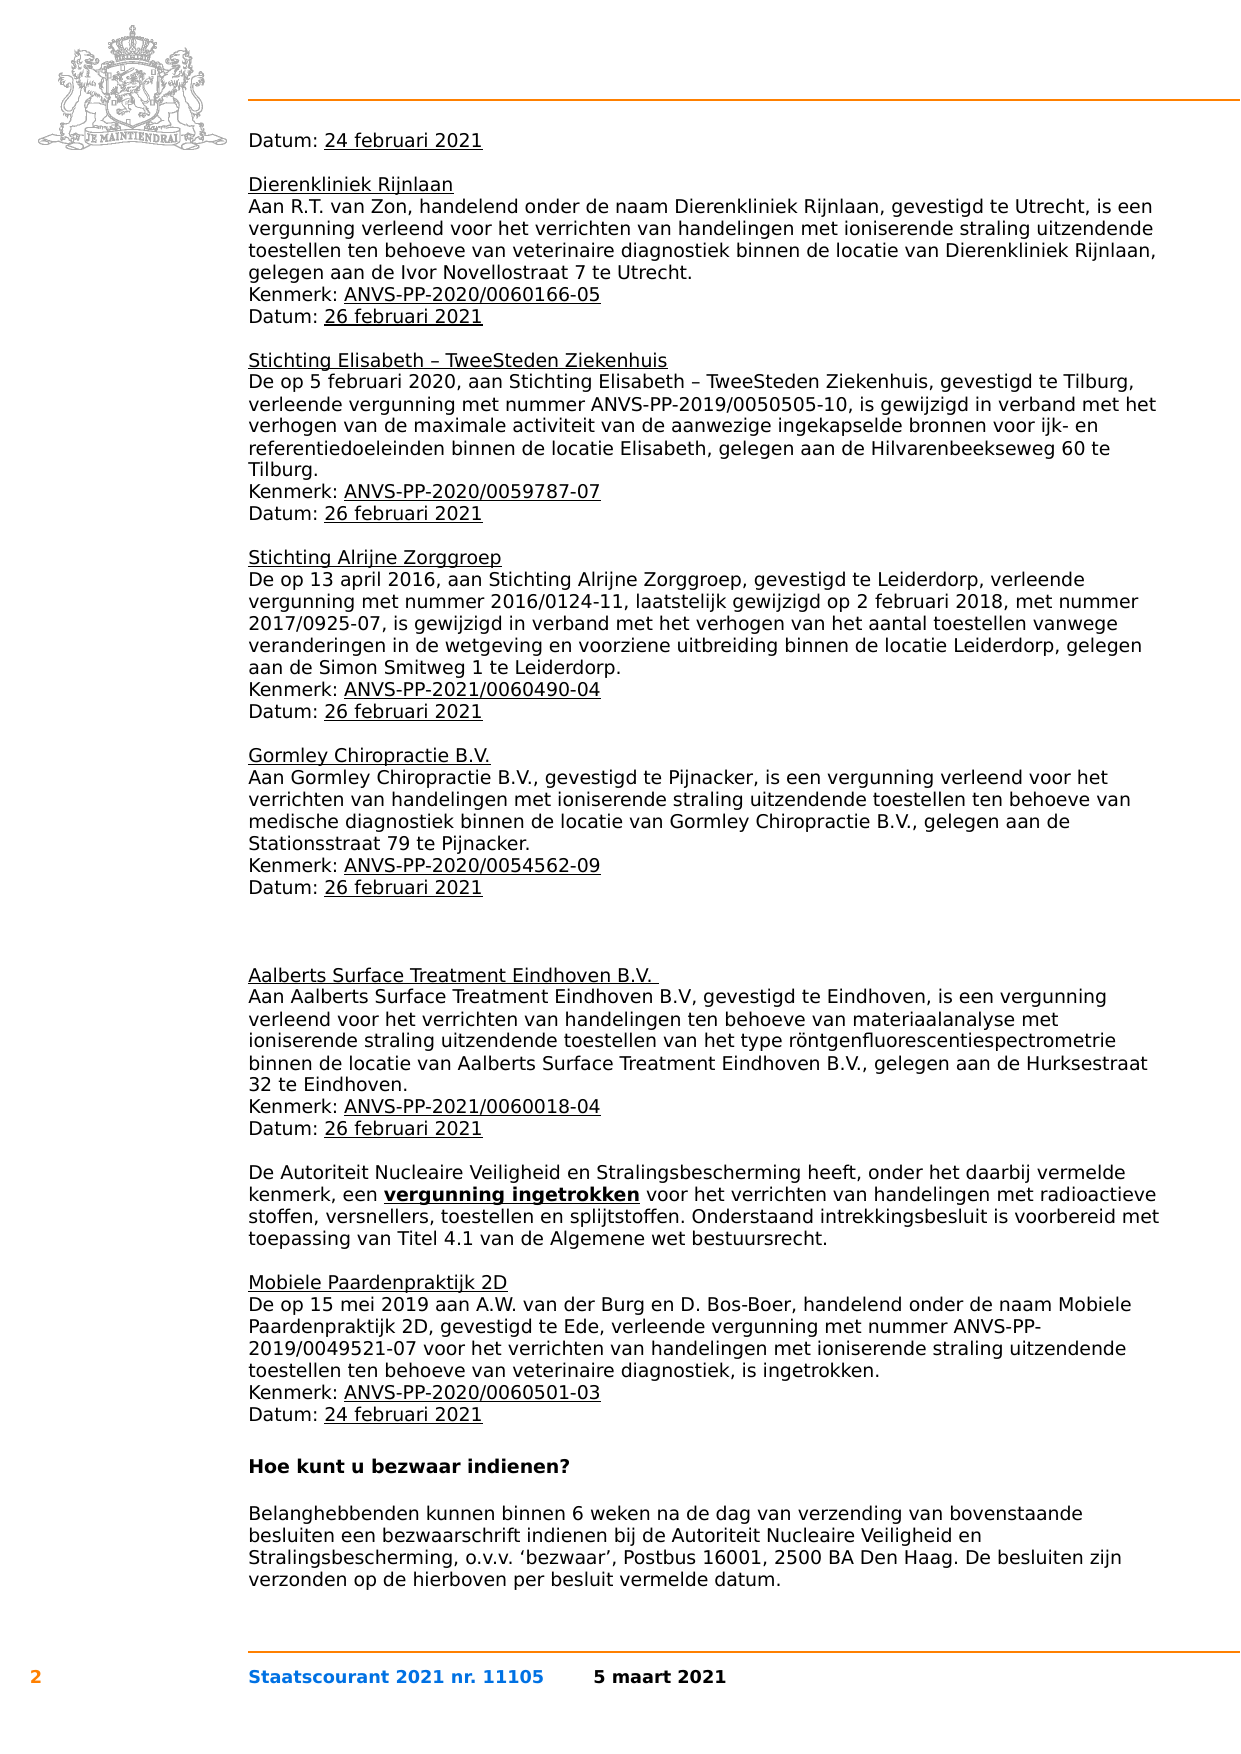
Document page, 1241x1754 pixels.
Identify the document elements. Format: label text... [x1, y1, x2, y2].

text Datum: 26 februari 2021 [248, 1118, 1163, 1140]
text Kenmerk: ANVS-PP-2020/0060501-03 [248, 1382, 1163, 1404]
text Dierenkliniek Rijnlaan [248, 174, 1163, 196]
text De op 5 februari 2020, aan Stichting Elisabeth – TweeSteden Ziekenhuis, gevestigd te Tilburg, verleende vergunning met nummer ANVS-PP-2019/0050505-10, is gewijzigd in verband met het verhogen van de maximale activiteit van de aanwezige ingekapselde bronnen voor ijk- en referentiedoeleinden binnen de locatie Elisabeth, gelegen aan de Hilvarenbeekseweg 60 te Tilburg. [248, 371, 1163, 481]
text Mobiele Paardenpraktijk 2D [248, 1272, 1163, 1294]
text Aan R.T. van Zon, handelend onder de naam Dierenkliniek Rijnlaan, gevestigd te Utrecht, is een vergunning verleend voor het verrichten van handelingen met ioniserende straling uitzendende toestellen ten behoeve van veterinaire diagnostiek binnen de locatie van Dierenkliniek Rijnlaan, gelegen aan de Ivor Novellostraat 7 te Utrecht. [248, 196, 1163, 284]
text Kenmerk: ANVS-PP-2020/0060166-05 [248, 284, 1163, 306]
text Stichting Elisabeth – TweeSteden Ziekenhuis [248, 349, 1163, 371]
text Datum: 26 februari 2021 [248, 701, 1163, 723]
subtitle Hoe kunt u bezwaar indienen? [248, 1456, 1163, 1478]
text De Autoriteit Nucleaire Veiligheid en Stralingsbescherming heeft, onder het daarbij vermelde kenmerk, een vergunning ingetrokken voor het verrichten van handelingen met radioactieve stoffen, versnellers, toestellen en splijtstoffen. Onderstaand intrekkingsbesluit is voorbereid met toepassing van Titel 4.1 van de Algemene wet bestuursrecht. [248, 1162, 1163, 1250]
text Aalberts Surface Treatment Eindhoven B.V. [248, 964, 1163, 986]
text Datum: 26 februari 2021 [248, 503, 1163, 525]
text Datum: 24 februari 2021 [248, 130, 1163, 152]
text De op 13 april 2016, aan Stichting Alrijne Zorggroep, gevestigd te Leiderdorp, verleende vergunning met nummer 2016/0124-11, laatstelijk gewijzigd op 2 februari 2018, met nummer 2017/0925-07, is gewijzigd in verband met het verhogen van het aantal toestellen vanwege veranderingen in de wetgeving en voorziene uitbreiding binnen de locatie Leiderdorp, gelegen aan de Simon Smitweg 1 te Leiderdorp. [248, 569, 1163, 679]
text Datum: 26 februari 2021 [248, 306, 1163, 328]
text Stichting Alrijne Zorggroep [248, 547, 1163, 569]
text Belanghebbenden kunnen binnen 6 weken na de dag van verzending van bovenstaande besluiten een bezwaarschrift indienen bij de Autoriteit Nucleaire Veiligheid en Stralingsbescherming, o.v.v. ‘bezwaar’, Postbus 16001, 2500 BA Den Haag. De besluiten zijn verzonden op de hierboven per besluit vermelde datum. [248, 1503, 1163, 1591]
text De op 15 mei 2019 aan A.W. van der Burg en D. Bos-Boer, handelend onder de naam Mobiele Paardenpraktijk 2D, gevestigd te Ede, verleende vergunning met nummer ANVS-PP-2019/0049521-07 voor het verrichten van handelingen met ioniserende straling uitzendende toestellen ten behoeve van veterinaire diagnostiek, is ingetrokken. [248, 1294, 1163, 1382]
text Datum: 24 februari 2021 [248, 1404, 1163, 1426]
text Kenmerk: ANVS-PP-2020/0059787-07 [248, 481, 1163, 503]
text Datum: 26 februari 2021 [248, 877, 1163, 899]
text Aan Aalberts Surface Treatment Eindhoven B.V, gevestigd te Eindhoven, is een vergunning verleend voor het verrichten van handelingen ten behoeve van materiaalanalyse met ioniserende straling uitzendende toestellen van het type röntgenfluorescentiespectrometrie binnen de locatie van Aalberts Surface Treatment Eindhoven B.V., gelegen aan de Hurksestraat 32 te Eindhoven. [248, 986, 1163, 1096]
text Kenmerk: ANVS-PP-2021/0060490-04 [248, 679, 1163, 701]
text Kenmerk: ANVS-PP-2021/0060018-04 [248, 1096, 1163, 1118]
text Kenmerk: ANVS-PP-2020/0054562-09 [248, 855, 1163, 877]
text Aan Gormley Chiropractie B.V., gevestigd te Pijnacker, is een vergunning verleend voor het verrichten van handelingen met ioniserende straling uitzendende toestellen ten behoeve van medische diagnostiek binnen de locatie van Gormley Chiropractie B.V., gelegen aan de Stationsstraat 79 te Pijnacker. [248, 767, 1163, 855]
text Gormley Chiropractie B.V. [248, 745, 1163, 767]
picture [38, 25, 227, 150]
